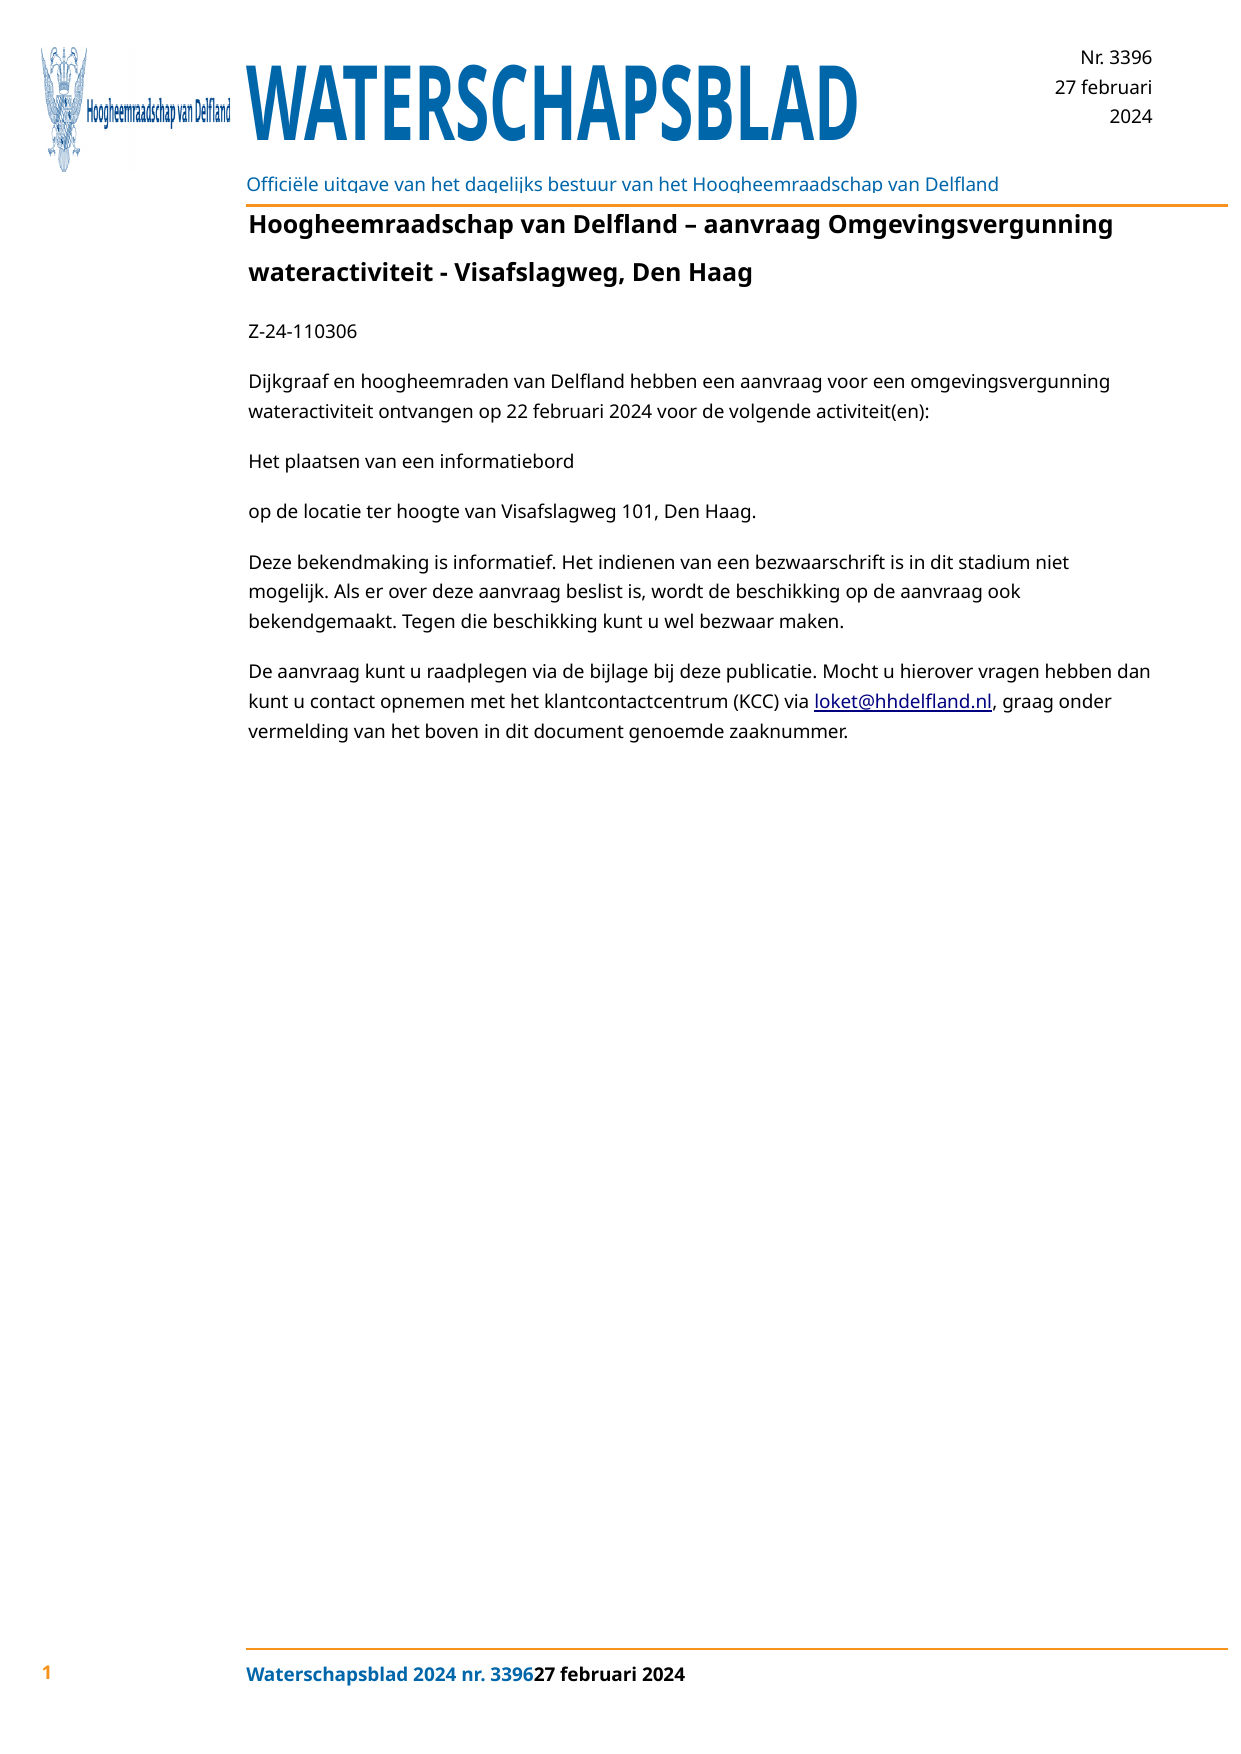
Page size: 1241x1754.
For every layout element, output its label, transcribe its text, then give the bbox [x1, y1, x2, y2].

picture [41, 47, 231, 172]
text Het plaatsen van een informatiebord [248, 448, 1152, 474]
text op de locatie ter hoogte van Visafslagweg 101, Den Haag. [248, 499, 1152, 524]
text Hoogheemraadschap van Delfland – aanvraag Omgevingsvergunning wateractiviteit - Visafslagweg, Den Haag [248, 207, 1152, 288]
text Z-24-110306 [248, 318, 1152, 344]
text De aanvraag kunt u raadplegen via de bijlage bij deze publicatie. Mocht u hierover vragen hebben dan kunt u contact opnemen met het klantcontactcentrum (KCC) via loket@hhdelfland.nl, graag onder vermelding van het boven in dit document genoemde zaaknummer. [248, 659, 1152, 744]
text Dijkgraaf en hoogheemraden van Delfland hebben een aanvraag voor een omgevingsvergunning wateractiviteit ontvangen op 22 februari 2024 voor de volgende activiteit(en): [248, 368, 1152, 424]
text Deze bekendmaking is informatief. Het indienen van een bezwaarschrift is in dit stadium niet mogelijk. Als er over deze aanvraag beslist is, wordt de beschikking op de aanvraag ook bekendgemaakt. Tegen die beschikking kunt u wel bezwaar maken. [248, 549, 1152, 634]
